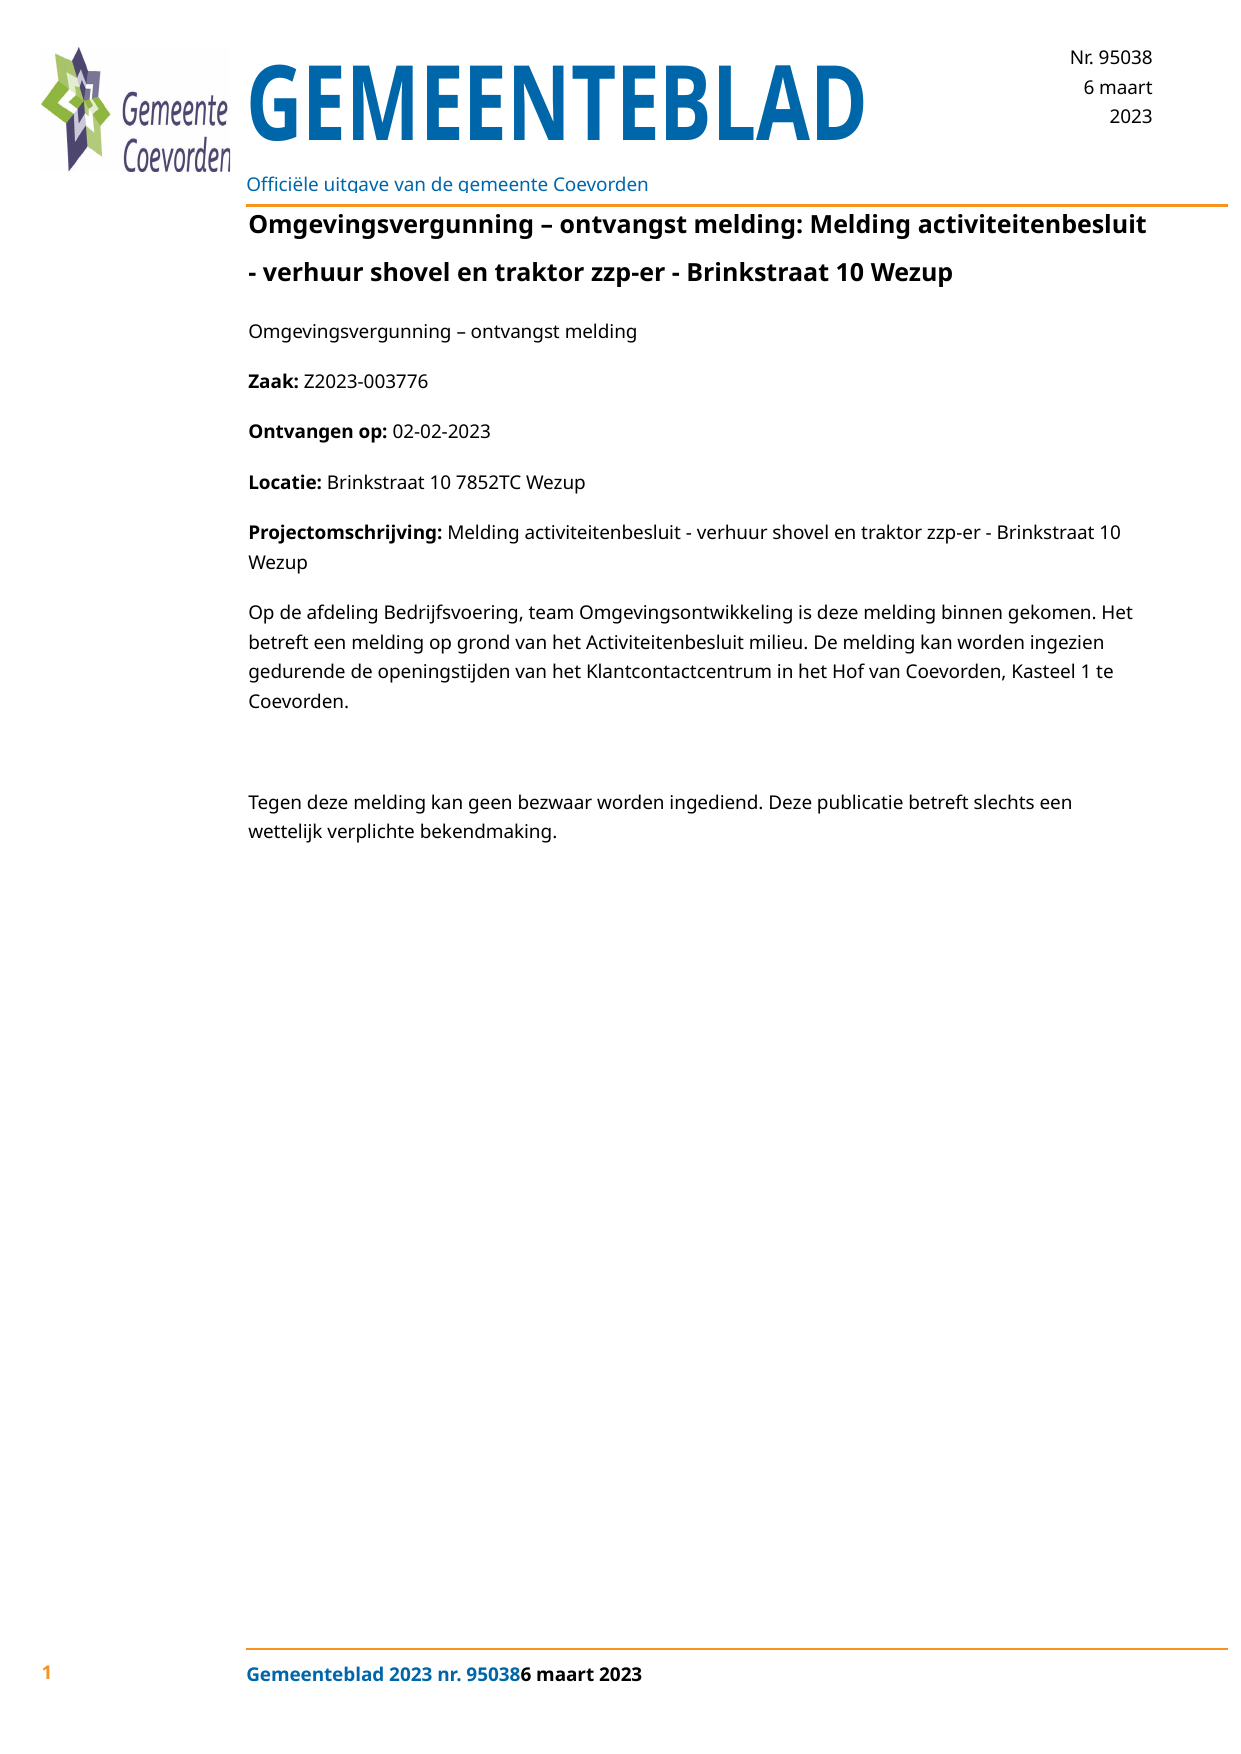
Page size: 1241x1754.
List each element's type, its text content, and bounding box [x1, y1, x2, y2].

text Zaak: Z2023-003776 [248, 368, 1152, 394]
text Omgevingsvergunning – ontvangst melding [248, 318, 1152, 344]
text Ontvangen op: 02-02-2023 [248, 419, 1152, 444]
text Tegen deze melding kan geen bezwaar worden ingediend. Deze publicatie betreft slechts een wettelijk verplichte bekendmaking. [248, 789, 1152, 844]
picture [41, 47, 231, 172]
text Op de afdeling Bedrijfsvoering, team Omgevingsontwikkeling is deze melding binnen gekomen. Het betreft een melding op grond van het Activiteitenbesluit milieu. De melding kan worden ingezien gedurende de openingstijden van het Klantcontactcentrum in het Hof van Coevorden, Kasteel 1 te Coevorden. [248, 599, 1152, 714]
text Omgevingsvergunning – ontvangst melding: Melding activiteitenbesluit - verhuur shovel en traktor zzp-er - Brinkstraat 10 Wezup [248, 207, 1152, 288]
text Projectomschrijving: Melding activiteitenbesluit - verhuur shovel en traktor zzp-er - Brinkstraat 10 Wezup [248, 519, 1152, 575]
text Locatie: Brinkstraat 10 7852TC Wezup [248, 469, 1152, 495]
